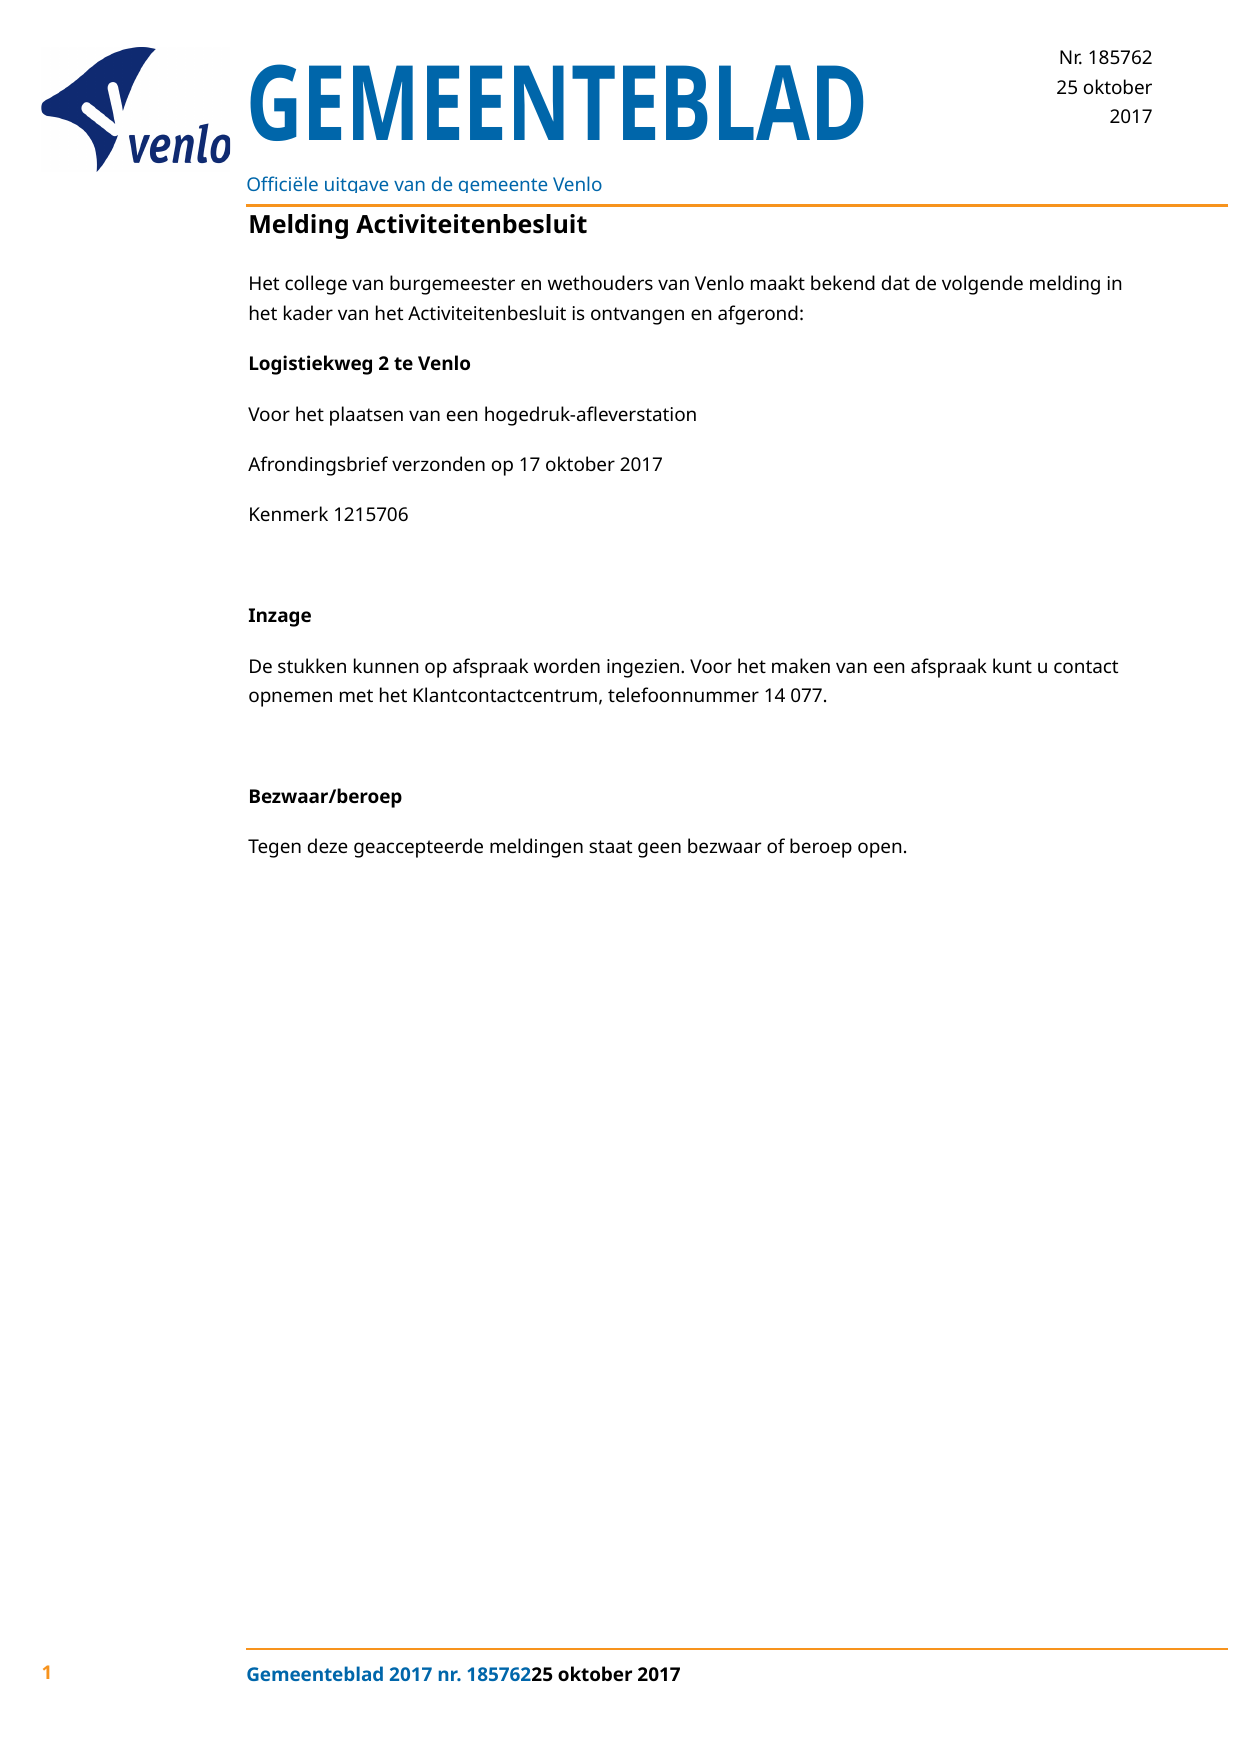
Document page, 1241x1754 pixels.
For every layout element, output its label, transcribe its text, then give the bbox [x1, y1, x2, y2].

text Afrondingsbrief verzonden op 17 oktober 2017 [248, 451, 1152, 477]
text Kenmerk 1215706 [248, 502, 1152, 527]
text Melding Activiteitenbesluit [248, 207, 1152, 241]
text Voor het plaatsen van een hogedruk-afleverstation [248, 401, 1152, 426]
picture [41, 47, 231, 172]
text De stukken kunnen op afspraak worden ingezien. Voor het maken van een afspraak kunt u contact opnemen met het Klantcontactcentrum, telefoonnummer 14 077. [248, 653, 1152, 708]
text Het college van burgemeester en wethouders van Venlo maakt bekend dat de volgende melding in het kader van het Activiteitenbesluit is ontvangen en afgerond: [248, 270, 1152, 326]
text Tegen deze geaccepteerde meldingen staat geen bezwaar of beroep open. [248, 834, 1152, 859]
text Logistiekweg 2 te Venlo [248, 350, 1152, 376]
text Bezwaar/beroep [248, 783, 1152, 809]
text Inzage [248, 602, 1152, 628]
